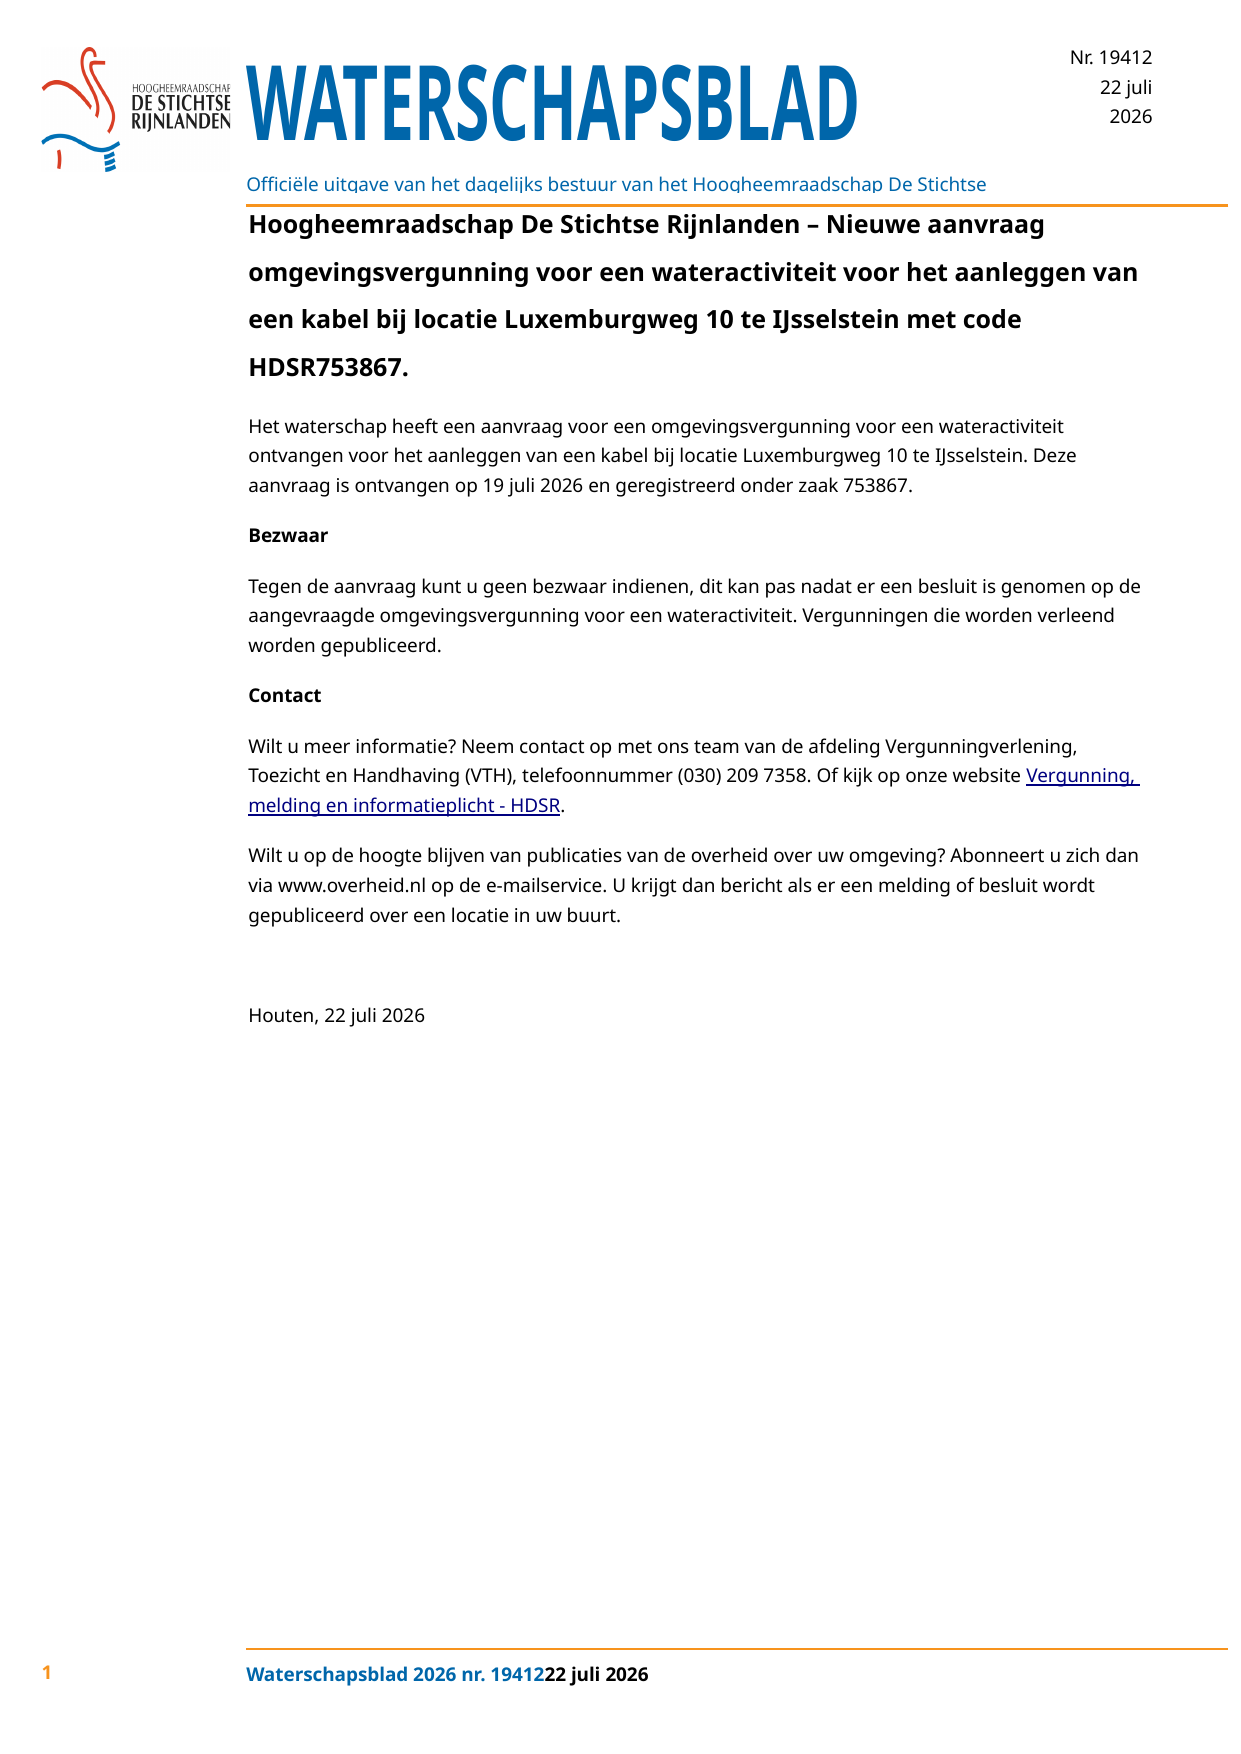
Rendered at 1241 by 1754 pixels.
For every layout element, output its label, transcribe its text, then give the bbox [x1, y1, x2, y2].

text Wilt u op de hoogte blijven van publicaties van de overheid over uw omgeving? Abonneert u zich dan via www.overheid.nl op de e-mailservice. U krijgt dan bericht als er een melding of besluit wordt gepubliceerd over een locatie in uw buurt. [248, 843, 1152, 928]
text Het waterschap heeft een aanvraag voor een omgevingsvergunning voor een wateractiviteit ontvangen voor het aanleggen van een kabel bij locatie Luxemburgweg 10 te IJsselstein. Deze aanvraag is ontvangen op 19 juli 2026 en geregistreerd onder zaak 753867. [248, 413, 1152, 498]
picture [41, 47, 231, 172]
text Contact [248, 683, 1152, 708]
text Houten, 22 juli 2026 [248, 1003, 1152, 1028]
text Tegen de aanvraag kunt u geen bezwaar indienen, dit kan pas nadat er een besluit is genomen op de aangevraagde omgevingsvergunning voor een wateractiviteit. Vergunningen die worden verleend worden gepubliceerd. [248, 573, 1152, 658]
text Hoogheemraadschap De Stichtse Rijnlanden – Nieuwe aanvraag omgevingsvergunning voor een wateractiviteit voor het aanleggen van een kabel bij locatie Luxemburgweg 10 te IJsselstein met code HDSR753867. [248, 207, 1152, 384]
text Bezwaar [248, 523, 1152, 548]
text Wilt u meer informatie? Neem contact op met ons team van de afdeling Vergunningverlening, Toezicht en Handhaving (VTH), telefoonnummer (030) 209 7358. Of kijk op onze website Vergunning, melding en informatieplicht - HDSR. [248, 733, 1152, 818]
